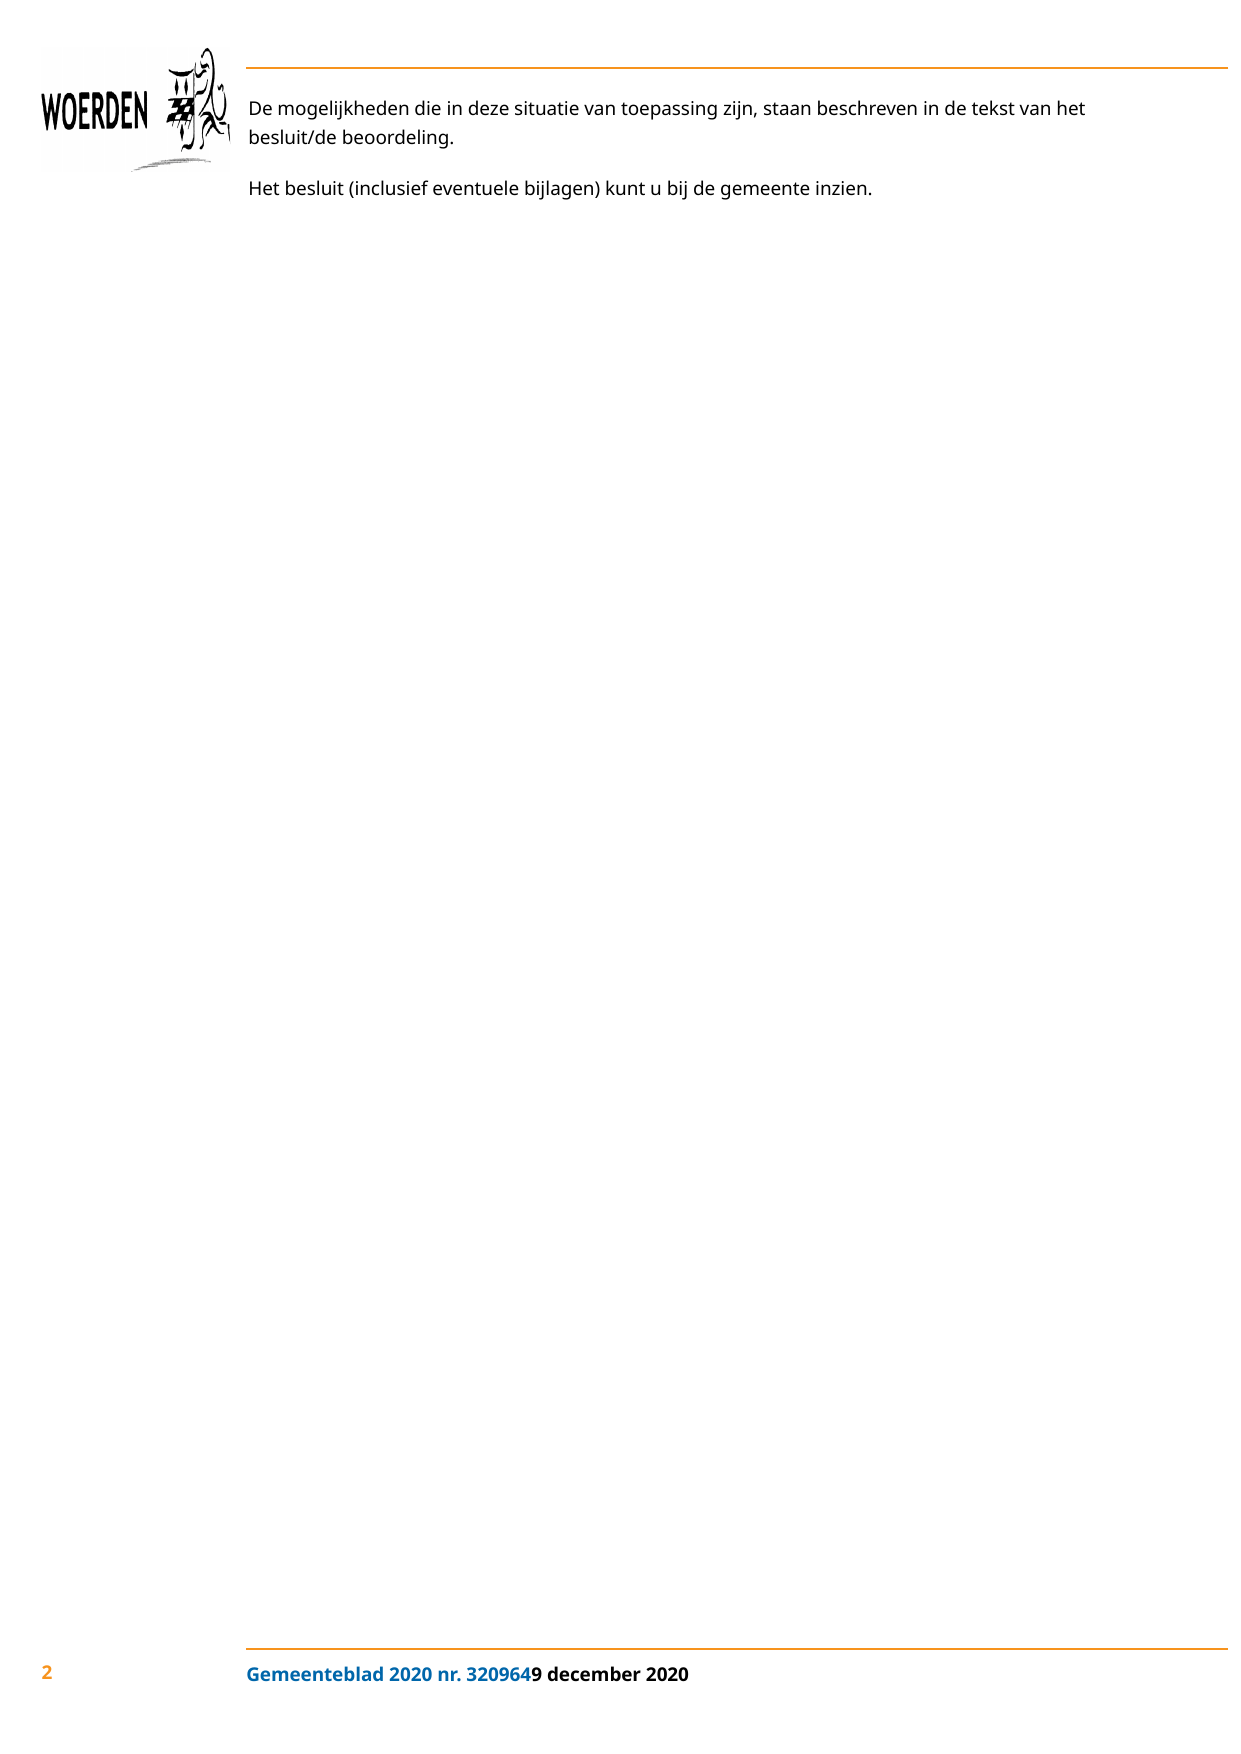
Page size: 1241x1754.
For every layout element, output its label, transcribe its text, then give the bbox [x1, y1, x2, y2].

text De mogelijkheden die in deze situatie van toepassing zijn, staan beschreven in de tekst van het besluit/de beoordeling. [248, 95, 1152, 150]
picture [41, 47, 231, 172]
text Het besluit (inclusief eventuele bijlagen) kunt u bij de gemeente inzien. [248, 175, 1152, 201]
